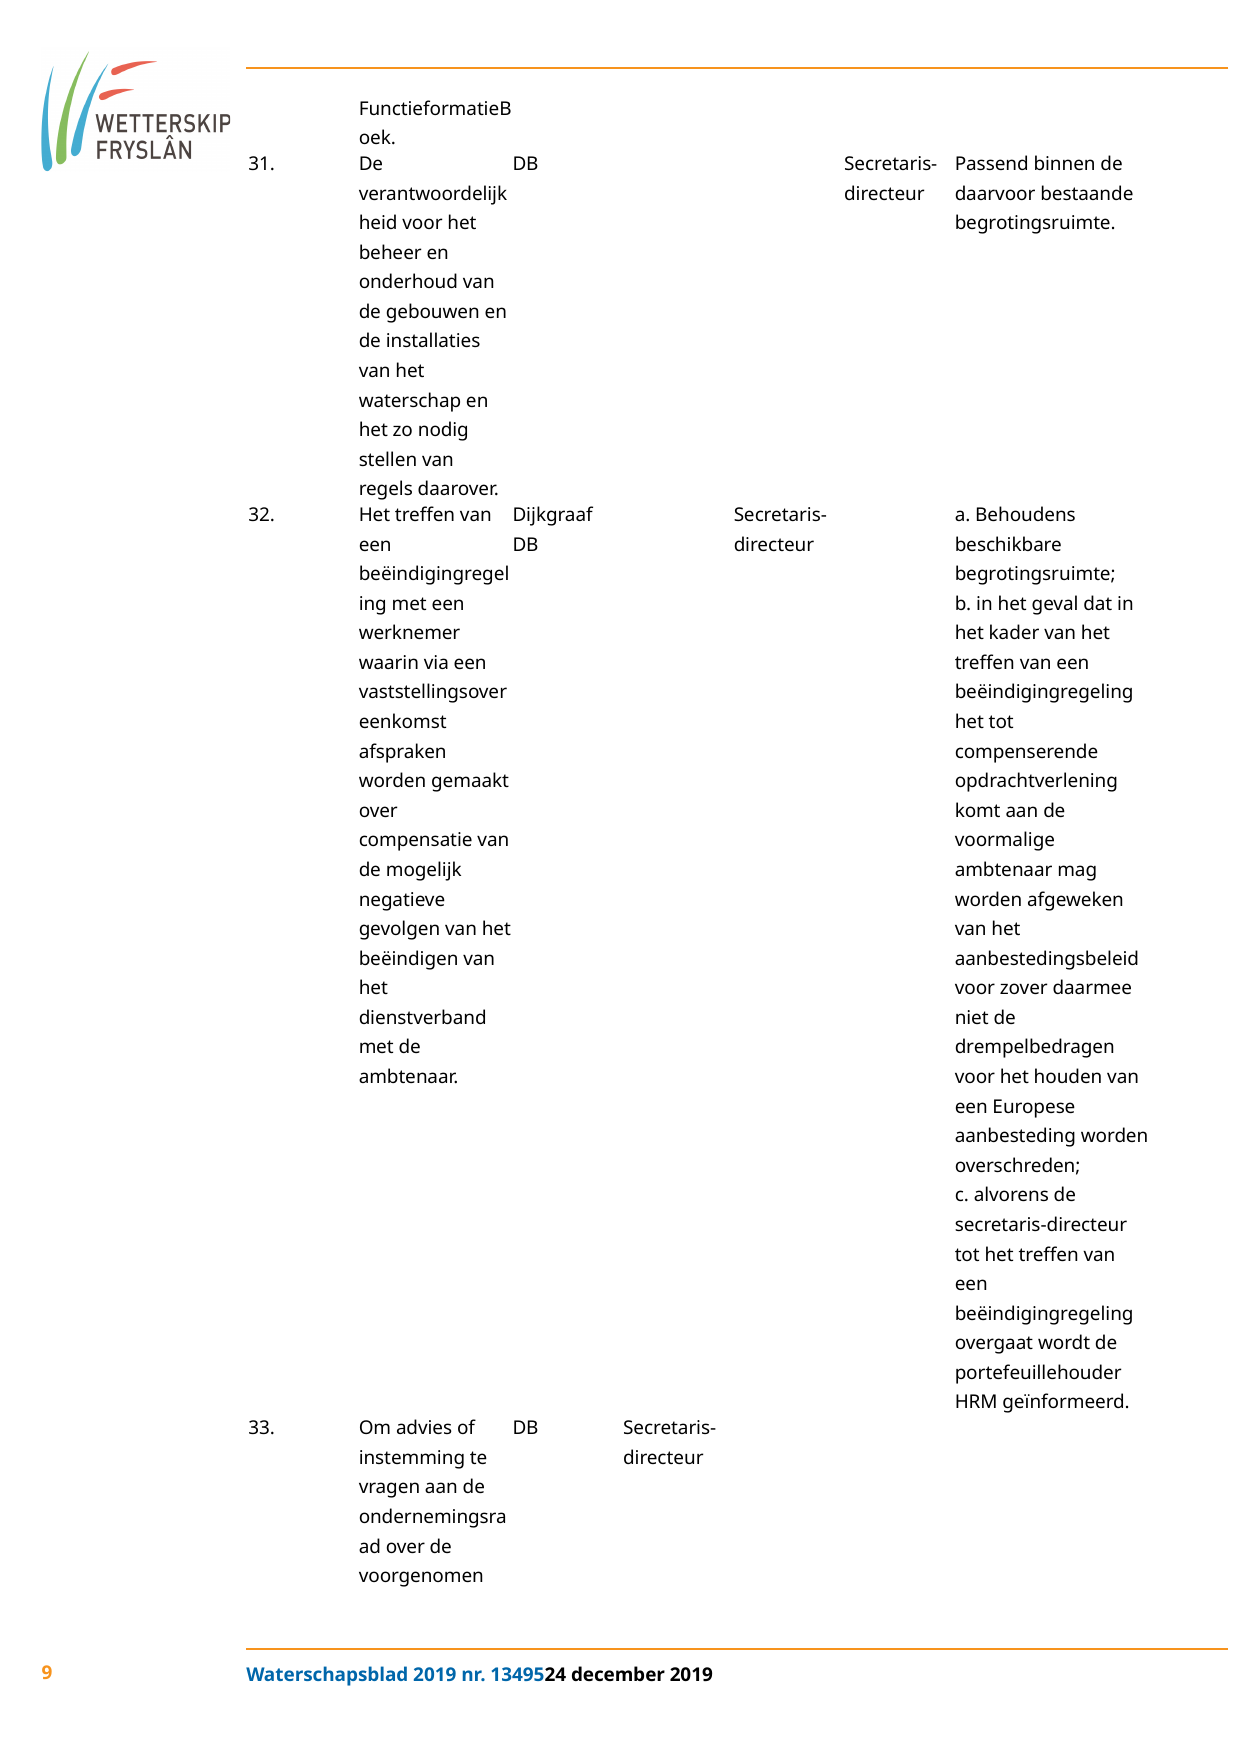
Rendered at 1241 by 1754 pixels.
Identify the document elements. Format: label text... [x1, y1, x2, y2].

picture [41, 47, 231, 172]
table_cell [512, 95, 623, 150]
table_cell [734, 150, 844, 501]
table_cell Het treffen van een beëindigingregeling met een werknemer waarin via een vaststellingsovereenkomst afspraken worden gemaakt over compensatie van de mogelijk negatieve gevolgen van het beëindigen van het dienstverband met de ambtenaar. [359, 501, 512, 1414]
table_cell [844, 1415, 954, 1588]
table_cell DB [512, 1415, 623, 1588]
table_cell Secretaris-directeur [623, 1415, 733, 1588]
table_cell a. Behoudens beschikbare begrotingsruimte; b. in het geval dat in het kader van het treffen van een beëindigingregeling het tot compenserende opdrachtverlening komt aan de voormalige ambtenaar mag worden afgeweken van het aanbestedingsbeleid voor zover daarmee niet de drempelbedragen voor het houden van een Europese aanbesteding worden overschreden; c. alvorens de secretaris-directeur tot het treffen van een beëindigingregeling overgaat wordt de portefeuillehouder HRM geïnformeerd. [955, 501, 1152, 1414]
table_cell [844, 95, 954, 150]
table_cell [623, 95, 733, 150]
table_cell De verantwoordelijkheid voor het beheer en onderhoud van de gebouwen en de installaties van het waterschap en het zo nodig stellen van regels daarover. [359, 150, 512, 501]
table_cell [248, 95, 358, 150]
table_cell [623, 150, 733, 501]
table_cell [734, 1415, 844, 1588]
table_cell Om advies of instemming te vragen aan de ondernemingsraad over de voorgenomen [359, 1415, 512, 1588]
table_cell 32. [248, 501, 358, 1414]
table_cell Secretaris-directeur [844, 150, 954, 501]
table_cell Dijkgraaf DB [512, 501, 623, 1414]
table_cell Secretaris-directeur [734, 501, 844, 1414]
table_cell [844, 501, 954, 1414]
table_cell 33. [248, 1415, 358, 1588]
table_cell [955, 95, 1152, 150]
table_cell [623, 501, 733, 1414]
table_cell [734, 95, 844, 150]
table_cell [955, 1415, 1152, 1588]
table_cell 31. [248, 150, 358, 501]
table_cell Passend binnen de daarvoor bestaande begrotingsruimte. [955, 150, 1152, 501]
table_cell FunctieformatieBoek. [359, 95, 512, 150]
table_cell DB [512, 150, 623, 501]
